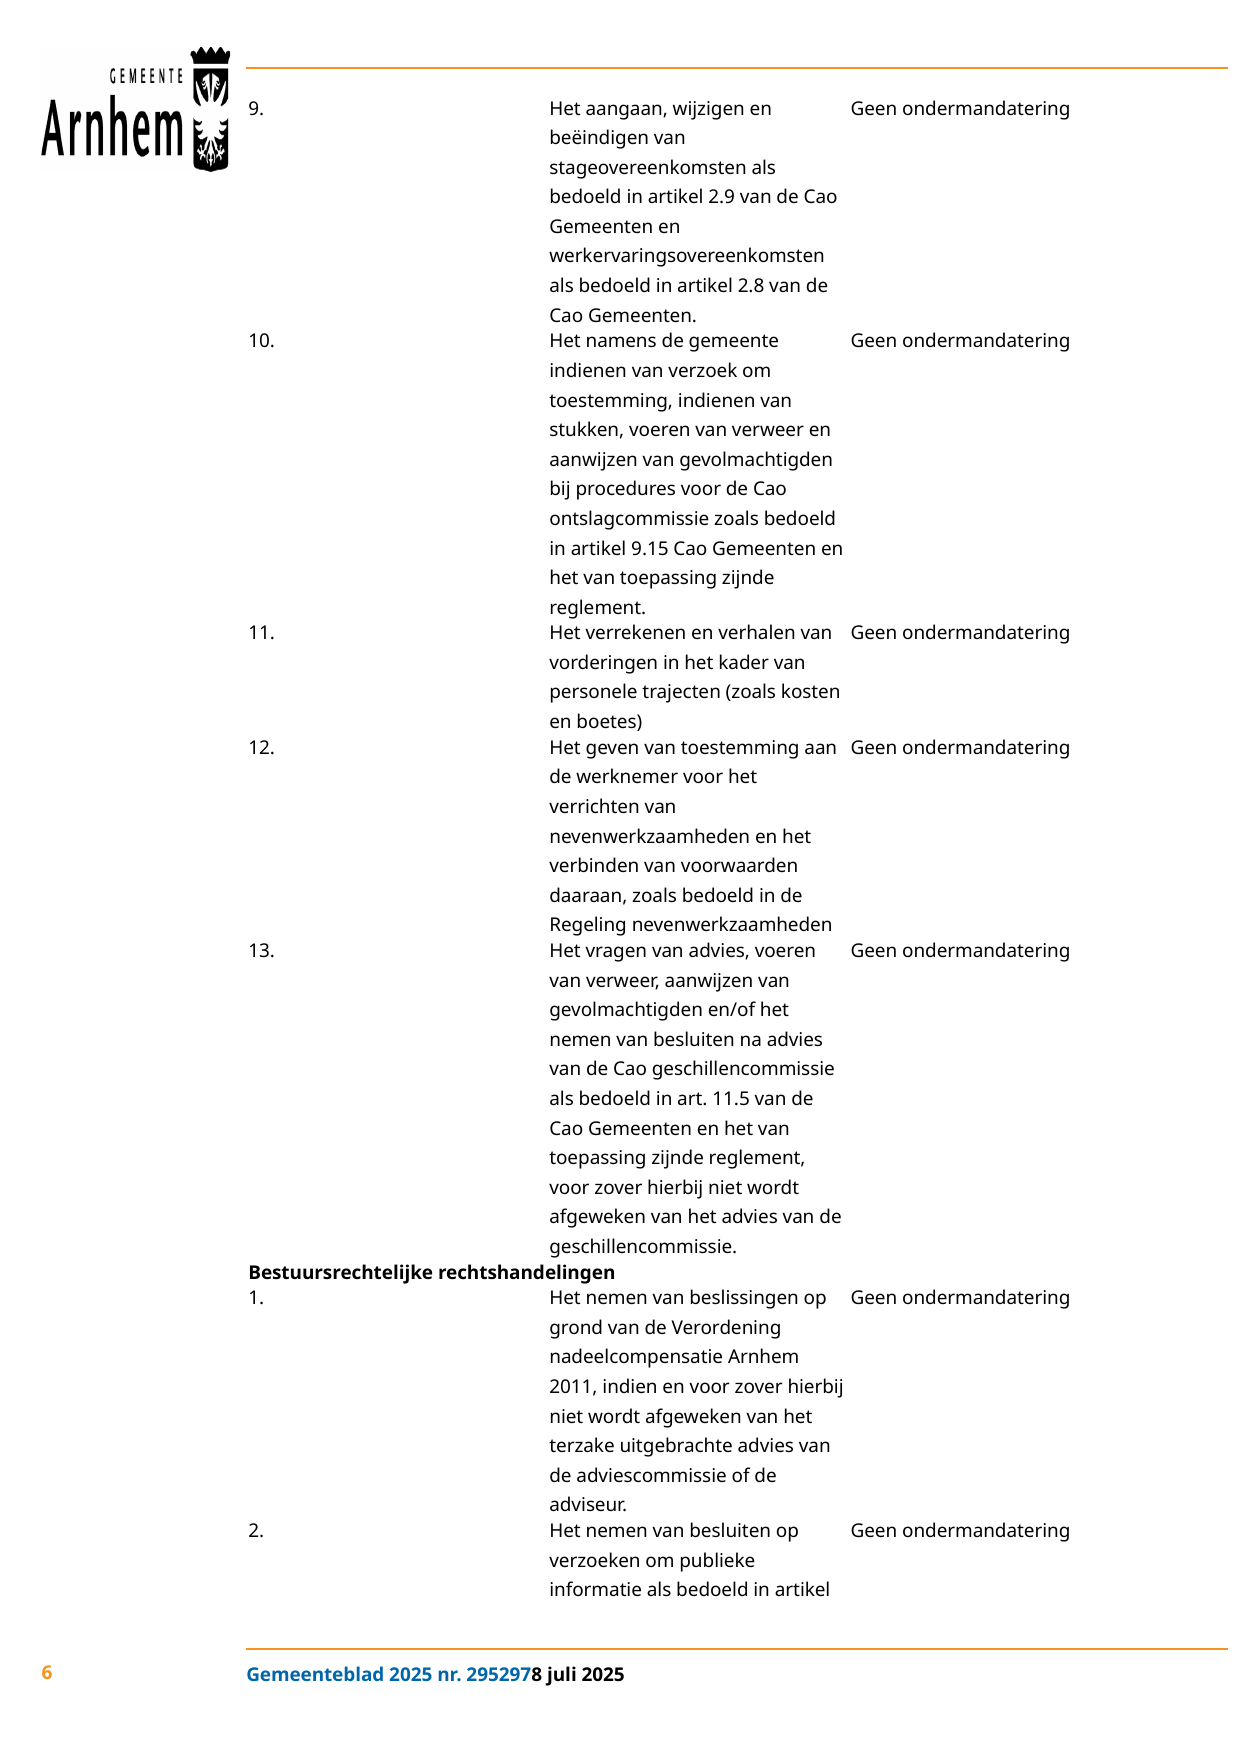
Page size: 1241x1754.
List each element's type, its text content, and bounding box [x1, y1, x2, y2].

table_cell Geen ondermandatering [850, 734, 1152, 937]
table_cell 10. [248, 328, 549, 619]
table_cell Het aangaan, wijzigen en beëindigen van stageovereenkomsten als bedoeld in artikel 2.9 van de Cao Gemeenten en werkervaringsovereenkomsten als bedoeld in artikel 2.8 van de Cao Gemeenten. [549, 95, 850, 328]
table_cell Het nemen van beslissingen op grond van de Verordening nadeelcompensatie Arnhem 2011, indien en voor zover hierbij niet wordt afgeweken van het terzake uitgebrachte advies van de adviescommissie of de adviseur. [549, 1285, 850, 1517]
table_cell Bestuursrechtelijke rechtshandelingen [248, 1259, 1152, 1284]
table_cell 13. [248, 937, 549, 1259]
table_cell Het nemen van besluiten op verzoeken om publieke informatie als bedoeld in artikel [549, 1518, 850, 1602]
table_cell 1. [248, 1285, 549, 1517]
picture [41, 47, 231, 172]
table_cell Geen ondermandatering [850, 328, 1152, 619]
table_cell 9. [248, 95, 549, 328]
table_cell Geen ondermandatering [850, 1285, 1152, 1517]
table_cell 12. [248, 734, 549, 937]
table_cell Geen ondermandatering [850, 1518, 1152, 1602]
table_cell Geen ondermandatering [850, 620, 1152, 734]
table_cell 11. [248, 620, 549, 734]
table_cell 2. [248, 1518, 549, 1602]
table_cell Geen ondermandatering [850, 95, 1152, 328]
table_cell Geen ondermandatering [850, 937, 1152, 1259]
table_cell Het vragen van advies, voeren van verweer, aanwijzen van gevolmachtigden en/of het nemen van besluiten na advies van de Cao geschillencommissie als bedoeld in art. 11.5 van de Cao Gemeenten en het van toepassing zijnde reglement, voor zover hierbij niet wordt afgeweken van het advies van de geschillencommissie. [549, 937, 850, 1259]
table_cell Het namens de gemeente indienen van verzoek om toestemming, indienen van stukken, voeren van verweer en aanwijzen van gevolmachtigden bij procedures voor de Cao ontslagcommissie zoals bedoeld in artikel 9.15 Cao Gemeenten en het van toepassing zijnde reglement. [549, 328, 850, 619]
table_cell Het verrekenen en verhalen van vorderingen in het kader van personele trajecten (zoals kosten en boetes) [549, 620, 850, 734]
table_cell Het geven van toestemming aan de werknemer voor het verrichten van nevenwerkzaamheden en het verbinden van voorwaarden daaraan, zoals bedoeld in de Regeling nevenwerkzaamheden [549, 734, 850, 937]
